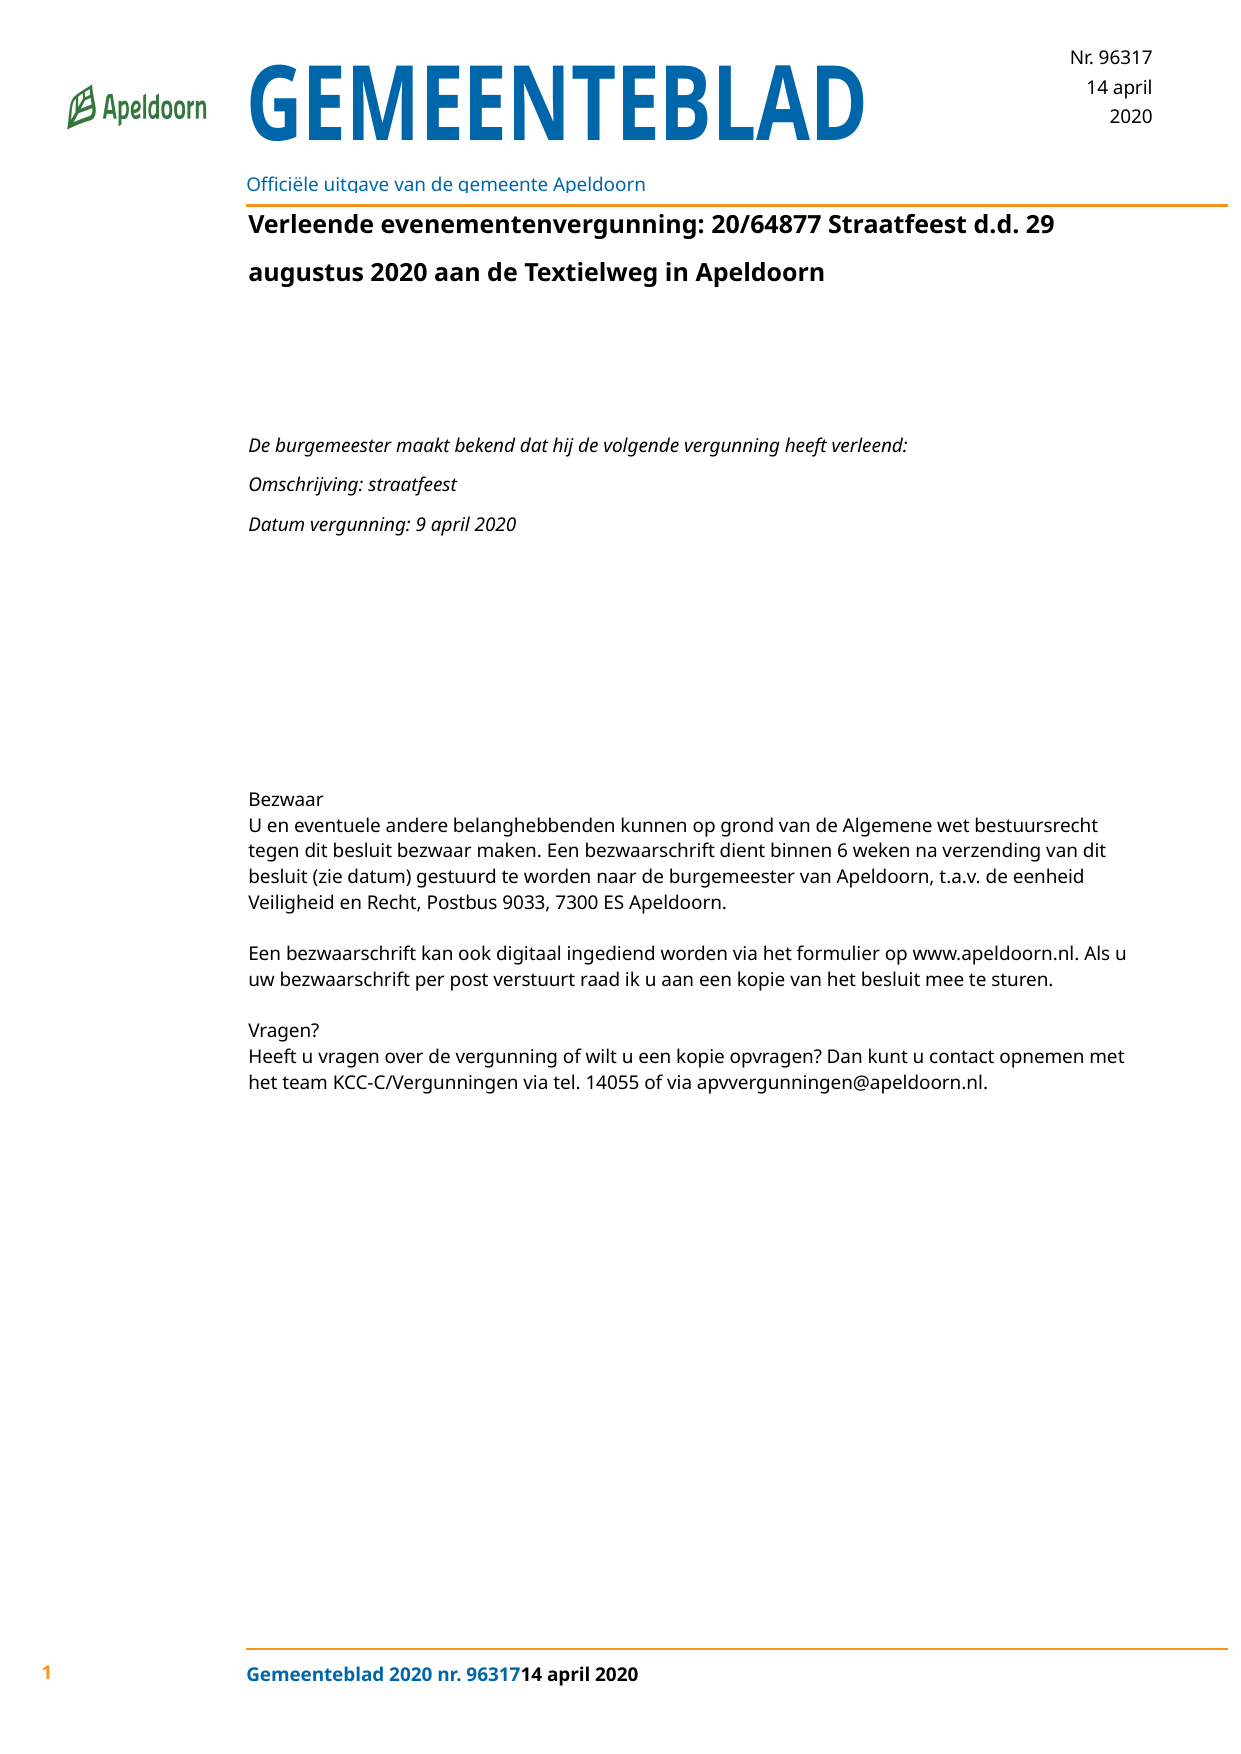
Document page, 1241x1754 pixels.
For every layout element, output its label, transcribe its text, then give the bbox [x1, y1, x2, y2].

text Verleende evenementenvergunning: 20/64877 Straatfeest d.d. 29 augustus 2020 aan de Textielweg in Apeldoorn [248, 207, 1152, 288]
text U en eventuele andere belanghebbenden kunnen op grond van de Algemene wet bestuursrecht tegen dit besluit bezwaar maken. Een bezwaarschrift dient binnen 6 weken na verzending van dit besluit (zie datum) gestuurd te worden naar de burgemeester van Apeldoorn, t.a.v. de eenheid Veiligheid en Recht, Postbus 9033, 7300 ES Apeldoorn. [248, 812, 1152, 915]
picture [41, 47, 231, 172]
text Datum vergunning: 9 april 2020 [248, 511, 1152, 537]
text Een bezwaarschrift kan ook digitaal ingediend worden via het formulier op www.apeldoorn.nl. Als u uw bezwaarschrift per post verstuurt raad ik u aan een kopie van het besluit mee te sturen. [248, 940, 1152, 992]
text Vragen? [248, 1018, 1152, 1043]
text Heeft u vragen over de vergunning of wilt u een kopie opvragen? Dan kunt u contact opnemen met het team KCC-C/Vergunningen via tel. 14055 of via apvvergunningen@apeldoorn.nl. [248, 1043, 1152, 1095]
text De burgemeester maakt bekend dat hij de volgende vergunning heeft verleend: [248, 432, 1152, 458]
text Bezwaar [248, 786, 1152, 812]
text Omschrijving: straatfeest [248, 472, 1152, 497]
